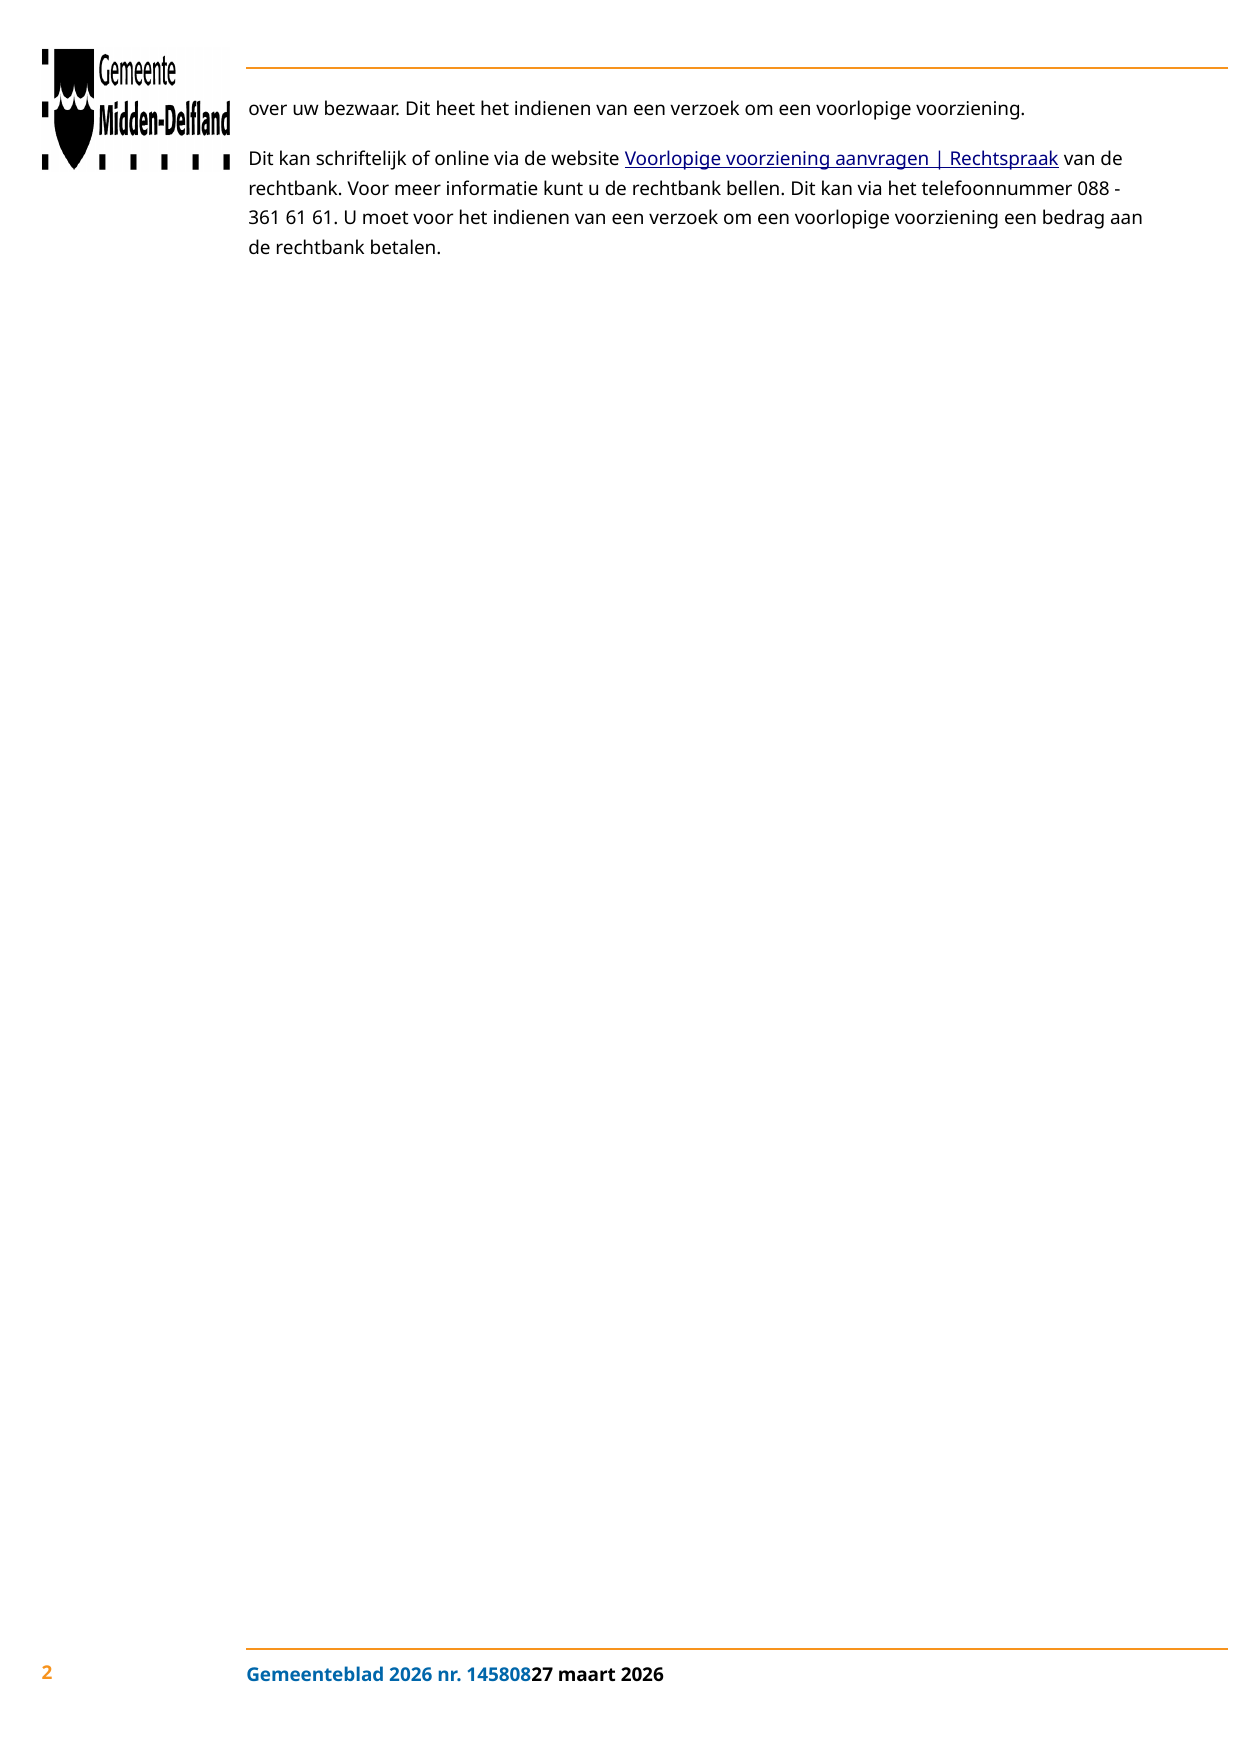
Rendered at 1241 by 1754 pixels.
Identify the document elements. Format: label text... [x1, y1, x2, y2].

text over uw bezwaar. Dit heet het indienen van een verzoek om een voorlopige voorziening. [248, 95, 1152, 121]
picture [41, 47, 231, 172]
text Dit kan schriftelijk of online via de website Voorlopige voorziening aanvragen | Rechtspraak van de rechtbank. Voor meer informatie kunt u de rechtbank bellen. Dit kan via het telefoonnummer 088 - 361 61 61. U moet voor het indienen van een verzoek om een voorlopige voorziening een bedrag aan de rechtbank betalen. [248, 145, 1152, 260]
